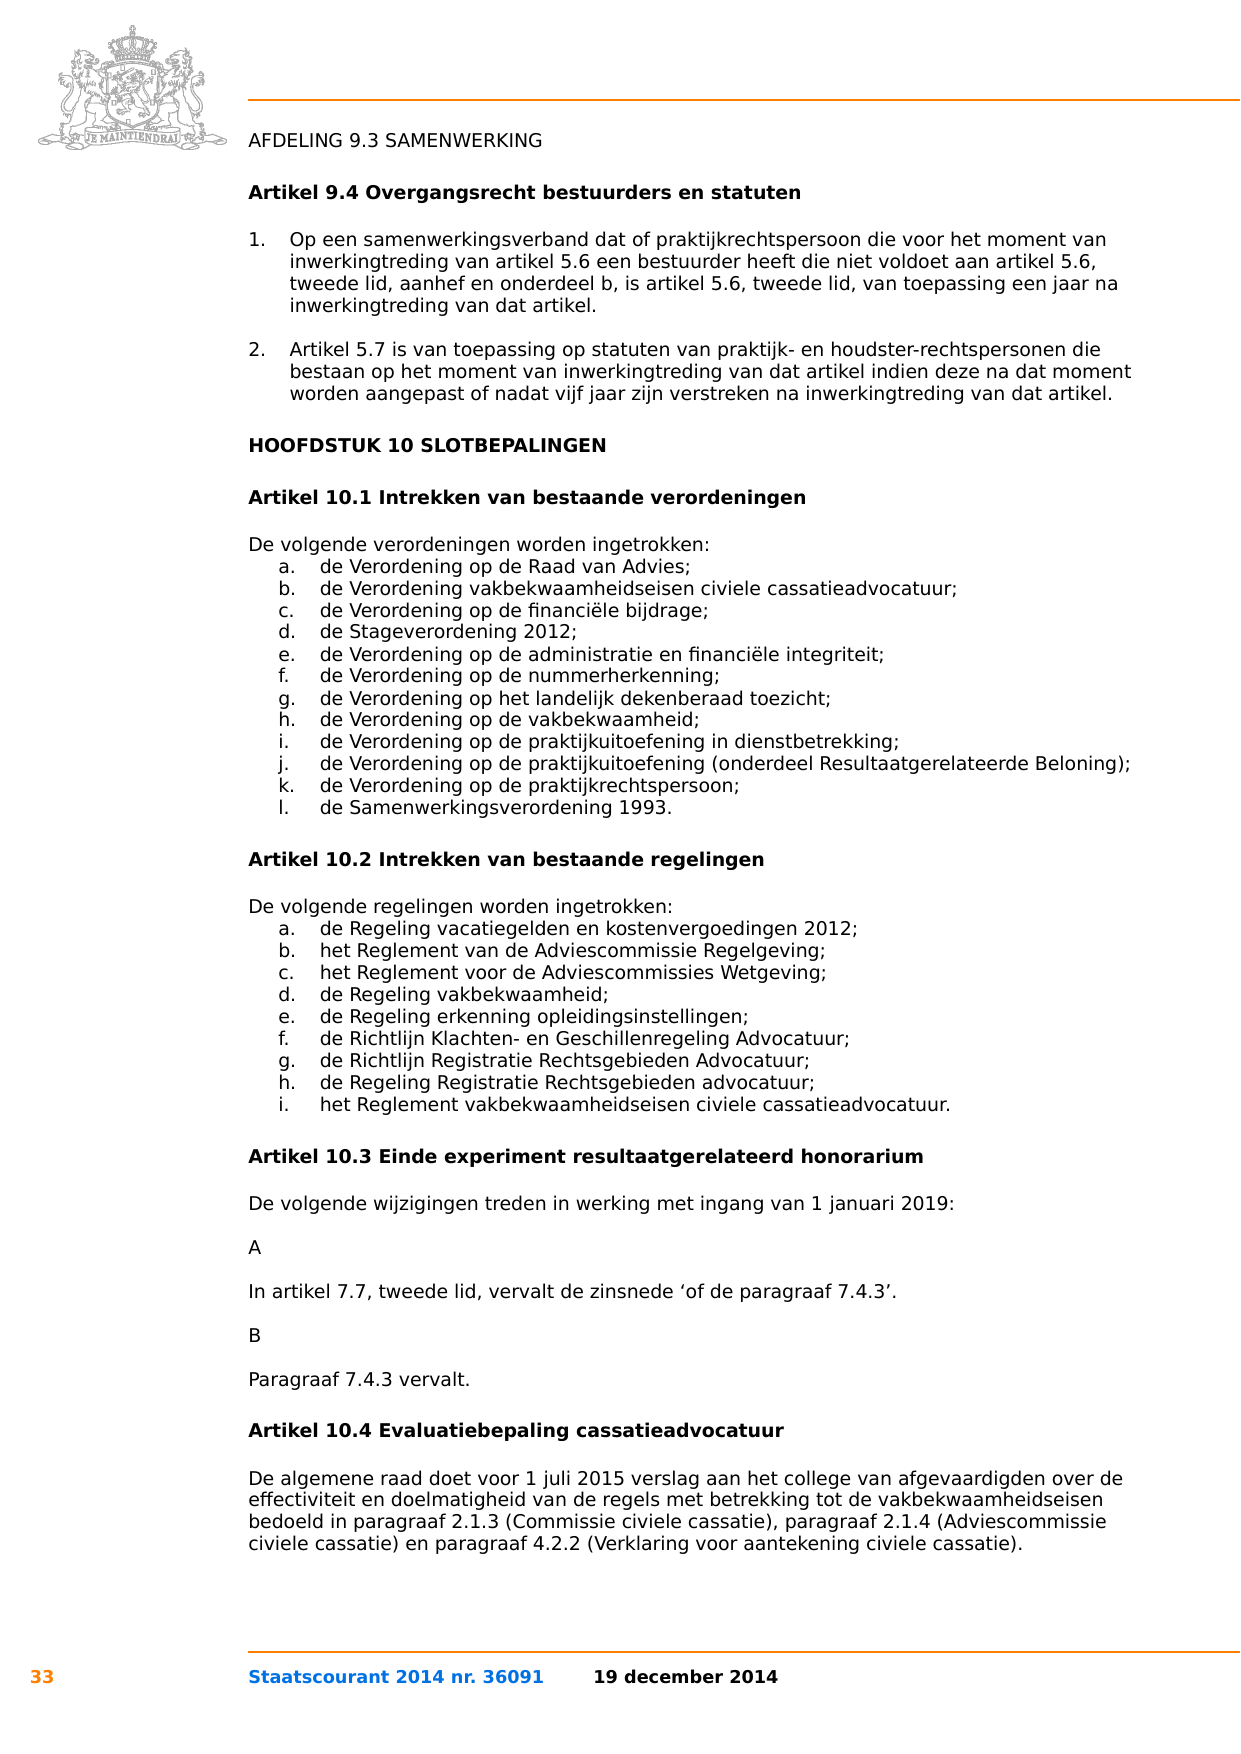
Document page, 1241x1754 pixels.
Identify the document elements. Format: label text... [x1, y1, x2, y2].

text j. de Verordening op de praktijkuitoefening (onderdeel Resultaatgerelateerde Beloning); [278, 753, 1163, 775]
text a. de Regeling vacatiegelden en kostenvergoedingen 2012; [278, 918, 1163, 940]
text a. de Verordening op de Raad van Advies; [278, 556, 1163, 577]
text k. de Verordening op de praktijkrechtspersoon; [278, 775, 1163, 797]
text B [248, 1324, 1163, 1347]
text b. de Verordening vakbekwaamheidseisen civiele cassatieadvocatuur; [278, 577, 1163, 599]
text i. de Verordening op de praktijkuitoefening in dienstbetrekking; [278, 731, 1163, 753]
text b. het Reglement van de Adviescommissie Regelgeving; [278, 940, 1163, 962]
text i. het Reglement vakbekwaamheidseisen civiele cassatieadvocatuur. [278, 1094, 1163, 1116]
text 1. Op een samenwerkingsverband dat of praktijkrechtspersoon die voor het moment van inwerkingtreding van artikel 5.6 een bestuurder heeft die niet voldoet aan artikel 5.6, tweede lid, aanhef en onderdeel b, is artikel 5.6, tweede lid, van toepassing een jaar na inwerkingtreding van dat artikel. [248, 229, 1163, 317]
text 2. Artikel 5.7 is van toepassing op statuten van praktijk- en houdster-rechtspersonen die bestaan op het moment van inwerkingtreding van dat artikel indien deze na dat moment worden aangepast of nadat vijf jaar zijn verstreken na inwerkingtreding van dat artikel. [248, 339, 1163, 404]
text h. de Verordening op de vakbekwaamheid; [278, 709, 1163, 731]
text De volgende regelingen worden ingetrokken: [248, 896, 1163, 918]
subtitle AFDELING 9.3 SAMENWERKING [248, 130, 1163, 152]
subtitle Artikel 9.4 Overgangsrecht bestuurders en statuten [248, 182, 1163, 204]
subtitle HOOFDSTUK 10 SLOTBEPALINGEN [248, 434, 1163, 457]
subtitle Artikel 10.3 Einde experiment resultaatgerelateerd honorarium [248, 1146, 1163, 1168]
text l. de Samenwerkingsverordening 1993. [278, 797, 1163, 819]
text g. de Verordening op het landelijk dekenberaad toezicht; [278, 687, 1163, 709]
subtitle Artikel 10.2 Intrekken van bestaande regelingen [248, 849, 1163, 871]
text e. de Verordening op de administratie en financiële integriteit; [278, 643, 1163, 665]
text f. de Richtlijn Klachten- en Geschillenregeling Advocatuur; [278, 1028, 1163, 1050]
text f. de Verordening op de nummerherkenning; [278, 665, 1163, 687]
text c. het Reglement voor de Adviescommissies Wetgeving; [278, 962, 1163, 984]
subtitle Artikel 10.1 Intrekken van bestaande verordeningen [248, 487, 1163, 508]
text e. de Regeling erkenning opleidingsinstellingen; [278, 1006, 1163, 1028]
text In artikel 7.7, tweede lid, vervalt de zinsnede ‘of de paragraaf 7.4.3’. [248, 1281, 1163, 1303]
picture [38, 25, 227, 150]
text h. de Regeling Registratie Rechtsgebieden advocatuur; [278, 1072, 1163, 1094]
text d. de Regeling vakbekwaamheid; [278, 984, 1163, 1006]
text c. de Verordening op de financiële bijdrage; [278, 599, 1163, 621]
text g. de Richtlijn Registratie Rechtsgebieden Advocatuur; [278, 1050, 1163, 1072]
text De algemene raad doet voor 1 juli 2015 verslag aan het college van afgevaardigden over de effectiviteit en doelmatigheid van de regels met betrekking tot de vakbekwaamheidseisen bedoeld in paragraaf 2.1.3 (Commissie civiele cassatie), paragraaf 2.1.4 (Adviescommissie civiele cassatie) en paragraaf 4.2.2 (Verklaring voor aantekening civiele cassatie). [248, 1467, 1163, 1555]
text Paragraaf 7.4.3 vervalt. [248, 1368, 1163, 1390]
text De volgende wijzigingen treden in werking met ingang van 1 januari 2019: [248, 1193, 1163, 1215]
subtitle Artikel 10.4 Evaluatiebepaling cassatieadvocatuur [248, 1420, 1163, 1442]
text A [248, 1237, 1163, 1259]
text De volgende verordeningen worden ingetrokken: [248, 533, 1163, 556]
text d. de Stageverordening 2012; [278, 621, 1163, 643]
